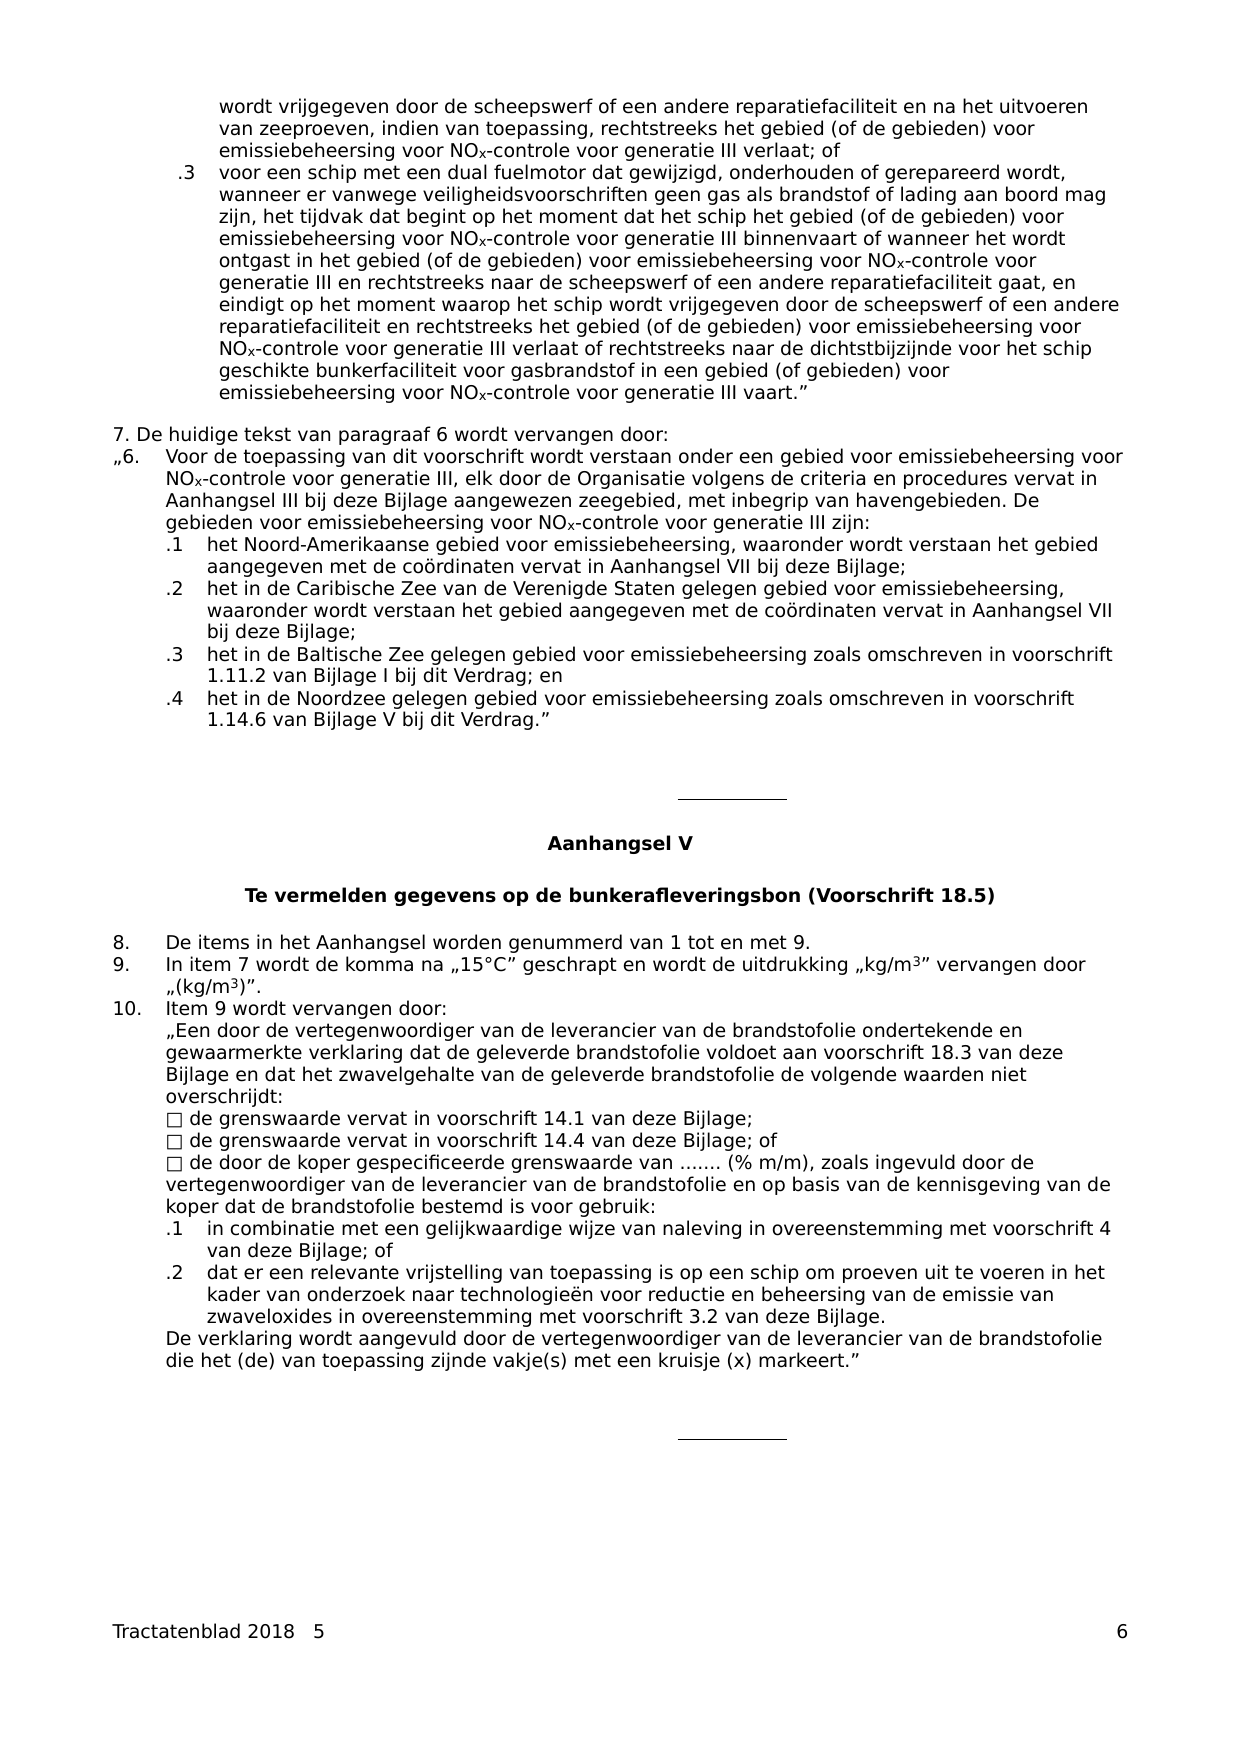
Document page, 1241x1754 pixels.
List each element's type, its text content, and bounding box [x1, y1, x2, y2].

text .4 het in de Noordzee gelegen gebied voor emissiebeheersing zoals omschreven in voorschrift 1.14.6 van Bijlage V bij dit Verdrag.” [165, 687, 1128, 731]
text 10. Item 9 wordt vervangen door: [112, 998, 1128, 1020]
subtitle Aanhangsel V [112, 833, 1128, 855]
text □ de door de koper gespecificeerde grenswaarde van ....... (% m/m), zoals ingevuld door de vertegenwoordiger van de leverancier van de brandstofolie en op basis van de kennisgeving van de koper dat de brandstofolie bestemd is voor gebruik: [165, 1152, 1128, 1218]
text .2 het in de Caribische Zee van de Verenigde Staten gelegen gebied voor emissiebeheersing, waaronder wordt verstaan het gebied aangegeven met de coördinaten vervat in Aanhangsel VII bij deze Bijlage; [165, 577, 1128, 643]
text □ de grenswaarde vervat in voorschrift 14.4 van deze Bijlage; of [165, 1130, 1128, 1152]
text .1 in combinatie met een gelijkwaardige wijze van naleving in overeenstemming met voorschrift 4 van deze Bijlage; of [165, 1218, 1128, 1262]
text 7. De huidige tekst van paragraaf 6 wordt vervangen door: [112, 424, 1128, 446]
text .1 het Noord-Amerikaanse gebied voor emissiebeheersing, waaronder wordt verstaan het gebied aangegeven met de coördinaten vervat in Aanhangsel VII bij deze Bijlage; [165, 533, 1128, 577]
text □ de grenswaarde vervat in voorschrift 14.1 van deze Bijlage; [165, 1108, 1128, 1130]
text wordt vrijgegeven door de scheepswerf of een andere reparatiefaciliteit en na het uitvoeren van zeeproeven, indien van toepassing, rechtstreeks het gebied (of de gebieden) voor emissiebeheersing voor NOx-controle voor generatie III verlaat; of [177, 96, 1128, 162]
text „Een door de vertegenwoordiger van de leverancier van de brandstofolie ondertekende en gewaarmerkte verklaring dat de geleverde brandstofolie voldoet aan voorschrift 18.3 van deze Bijlage en dat het zwavelgehalte van de geleverde brandstofolie de volgende waarden niet overschrijdt: [165, 1020, 1128, 1108]
text .3 het in de Baltische Zee gelegen gebied voor emissiebeheersing zoals omschreven in voorschrift 1.11.2 van Bijlage I bij dit Verdrag; en [165, 643, 1128, 687]
text De verklaring wordt aangevuld door de vertegenwoordiger van de leverancier van de brandstofolie die het (de) van toepassing zijnde vakje(s) met een kruisje (x) markeert.” [165, 1328, 1128, 1372]
text 9. In item 7 wordt de komma na „15°C” geschrapt en wordt de uitdrukking „kg/m3” vervangen door „(kg/m3)”. [112, 954, 1128, 998]
subtitle Te vermelden gegevens op de bunkerafleveringsbon (Voorschrift 18.5) [112, 885, 1128, 907]
text „6. Voor de toepassing van dit voorschrift wordt verstaan onder een gebied voor emissiebeheersing voor NOx-controle voor generatie III, elk door de Organisatie volgens de criteria en procedures vervat in Aanhangsel III bij deze Bijlage aangewezen zeegebied, met inbegrip van havengebieden. De gebieden voor emissiebeheersing voor NOx-controle voor generatie III zijn: [112, 446, 1128, 533]
text .2 dat er een relevante vrijstelling van toepassing is op een schip om proeven uit te voeren in het kader van onderzoek naar technologieën voor reductie en beheersing van de emissie van zwaveloxides in overeenstemming met voorschrift 3.2 van deze Bijlage. [165, 1262, 1128, 1328]
text .3 voor een schip met een dual fuelmotor dat gewijzigd, onderhouden of gerepareerd wordt, wanneer er vanwege veiligheidsvoorschriften geen gas als brandstof of lading aan boord mag zijn, het tijdvak dat begint op het moment dat het schip het gebied (of de gebieden) voor emissiebeheersing voor NOx-controle voor generatie III binnenvaart of wanneer het wordt ontgast in het gebied (of de gebieden) voor emissiebeheersing voor NOx-controle voor generatie III en rechtstreeks naar de scheepswerf of een andere reparatiefaciliteit gaat, en eindigt op het moment waarop het schip wordt vrijgegeven door de scheepswerf of een andere reparatiefaciliteit en rechtstreeks het gebied (of de gebieden) voor emissiebeheersing voor NOx-controle voor generatie III verlaat of rechtstreeks naar de dichtstbijzijnde voor het schip geschikte bunkerfaciliteit voor gasbrandstof in een gebied (of gebieden) voor emissiebeheersing voor NOx-controle voor generatie III vaart.” [177, 162, 1128, 404]
text 8. De items in het Aanhangsel worden genummerd van 1 tot en met 9. [112, 932, 1128, 954]
